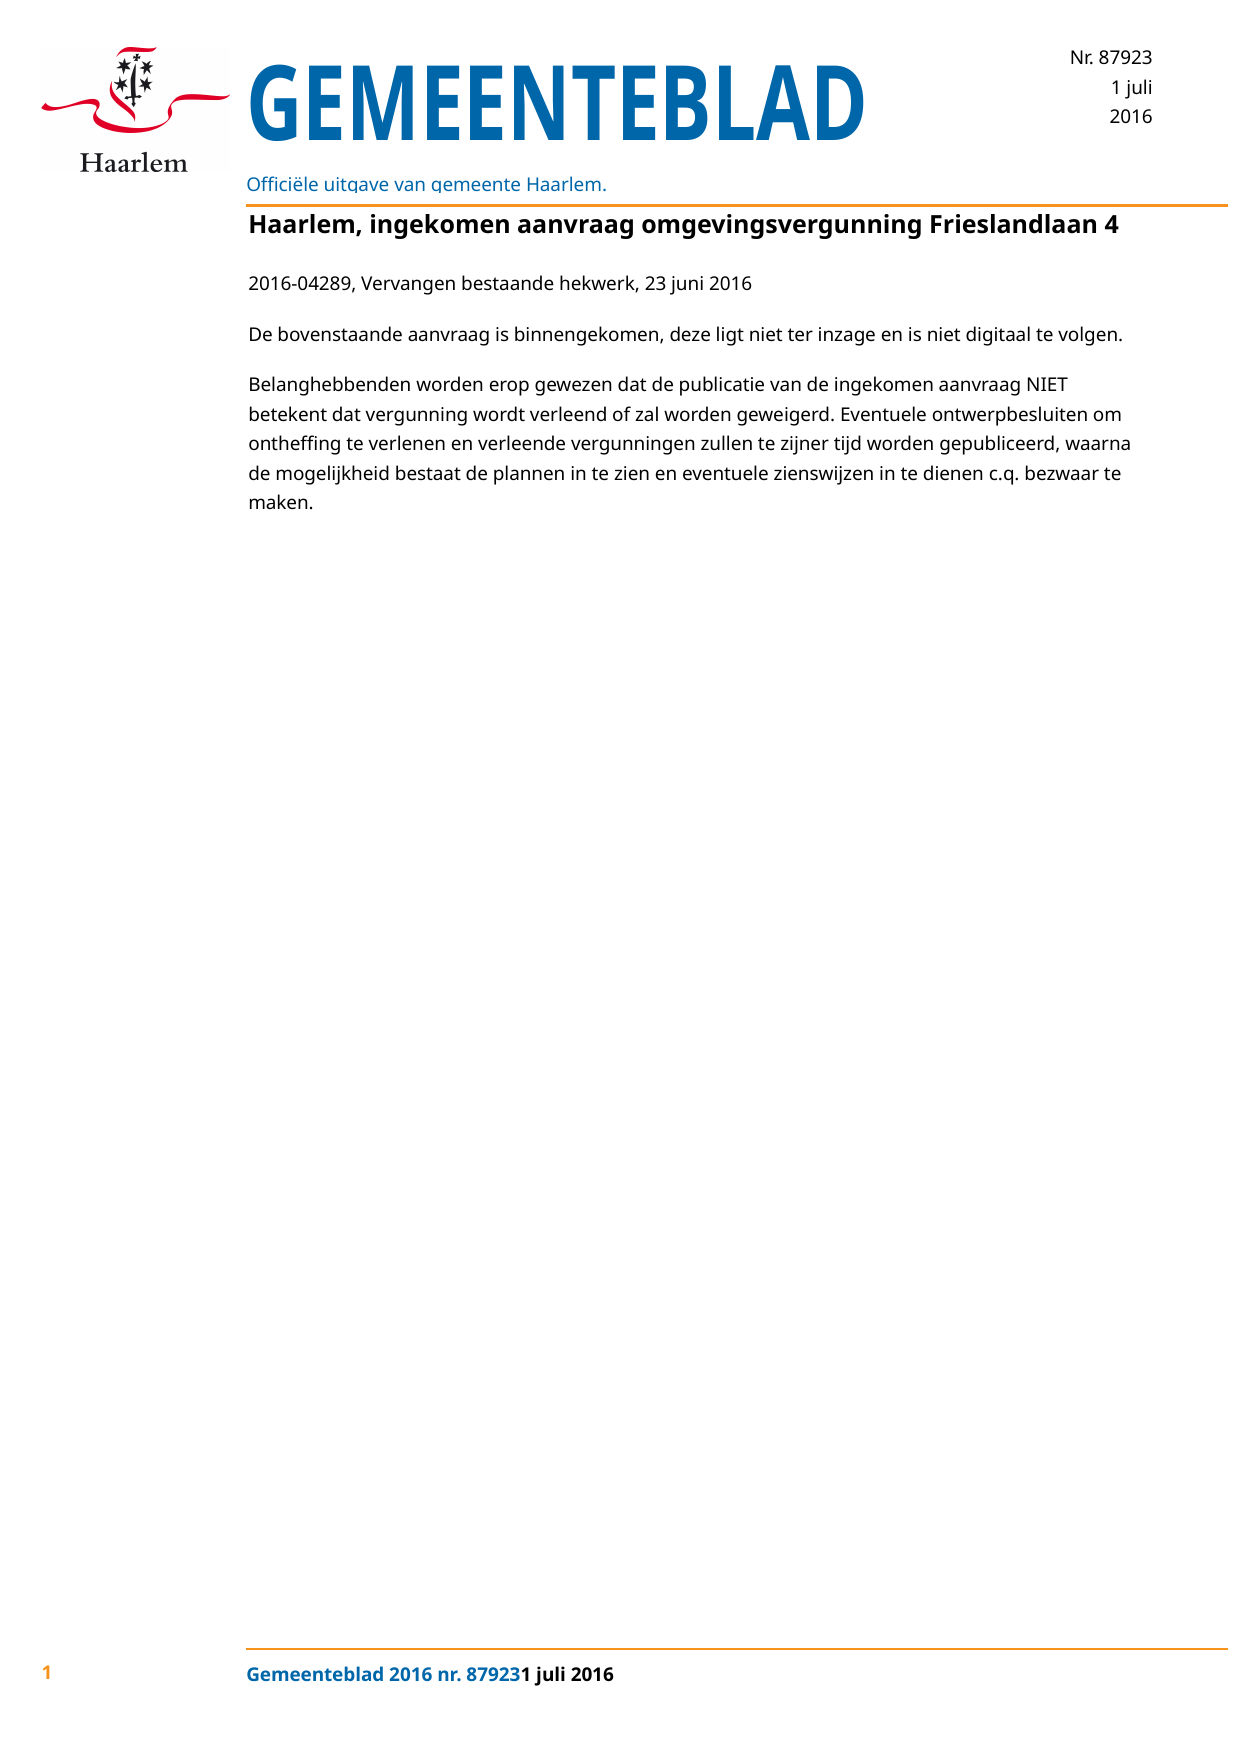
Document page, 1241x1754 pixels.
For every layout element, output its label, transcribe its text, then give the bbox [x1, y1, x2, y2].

picture [41, 47, 231, 172]
text Belanghebbenden worden erop gewezen dat de publicatie van de ingekomen aanvraag NIET betekent dat vergunning wordt verleend of zal worden geweigerd. Eventuele ontwerpbesluiten om ontheffing te verlenen en verleende vergunningen zullen te zijner tijd worden gepubliceerd, waarna de mogelijkheid bestaat de plannen in te zien en eventuele zienswijzen in te dienen c.q. bezwaar te maken. [248, 371, 1152, 515]
text Haarlem, ingekomen aanvraag omgevingsvergunning Frieslandlaan 4 [248, 207, 1152, 241]
text 2016-04289, Vervangen bestaande hekwerk, 23 juni 2016 [248, 270, 1152, 296]
text De bovenstaande aanvraag is binnengekomen, deze ligt niet ter inzage en is niet digitaal te volgen. [248, 321, 1152, 346]
